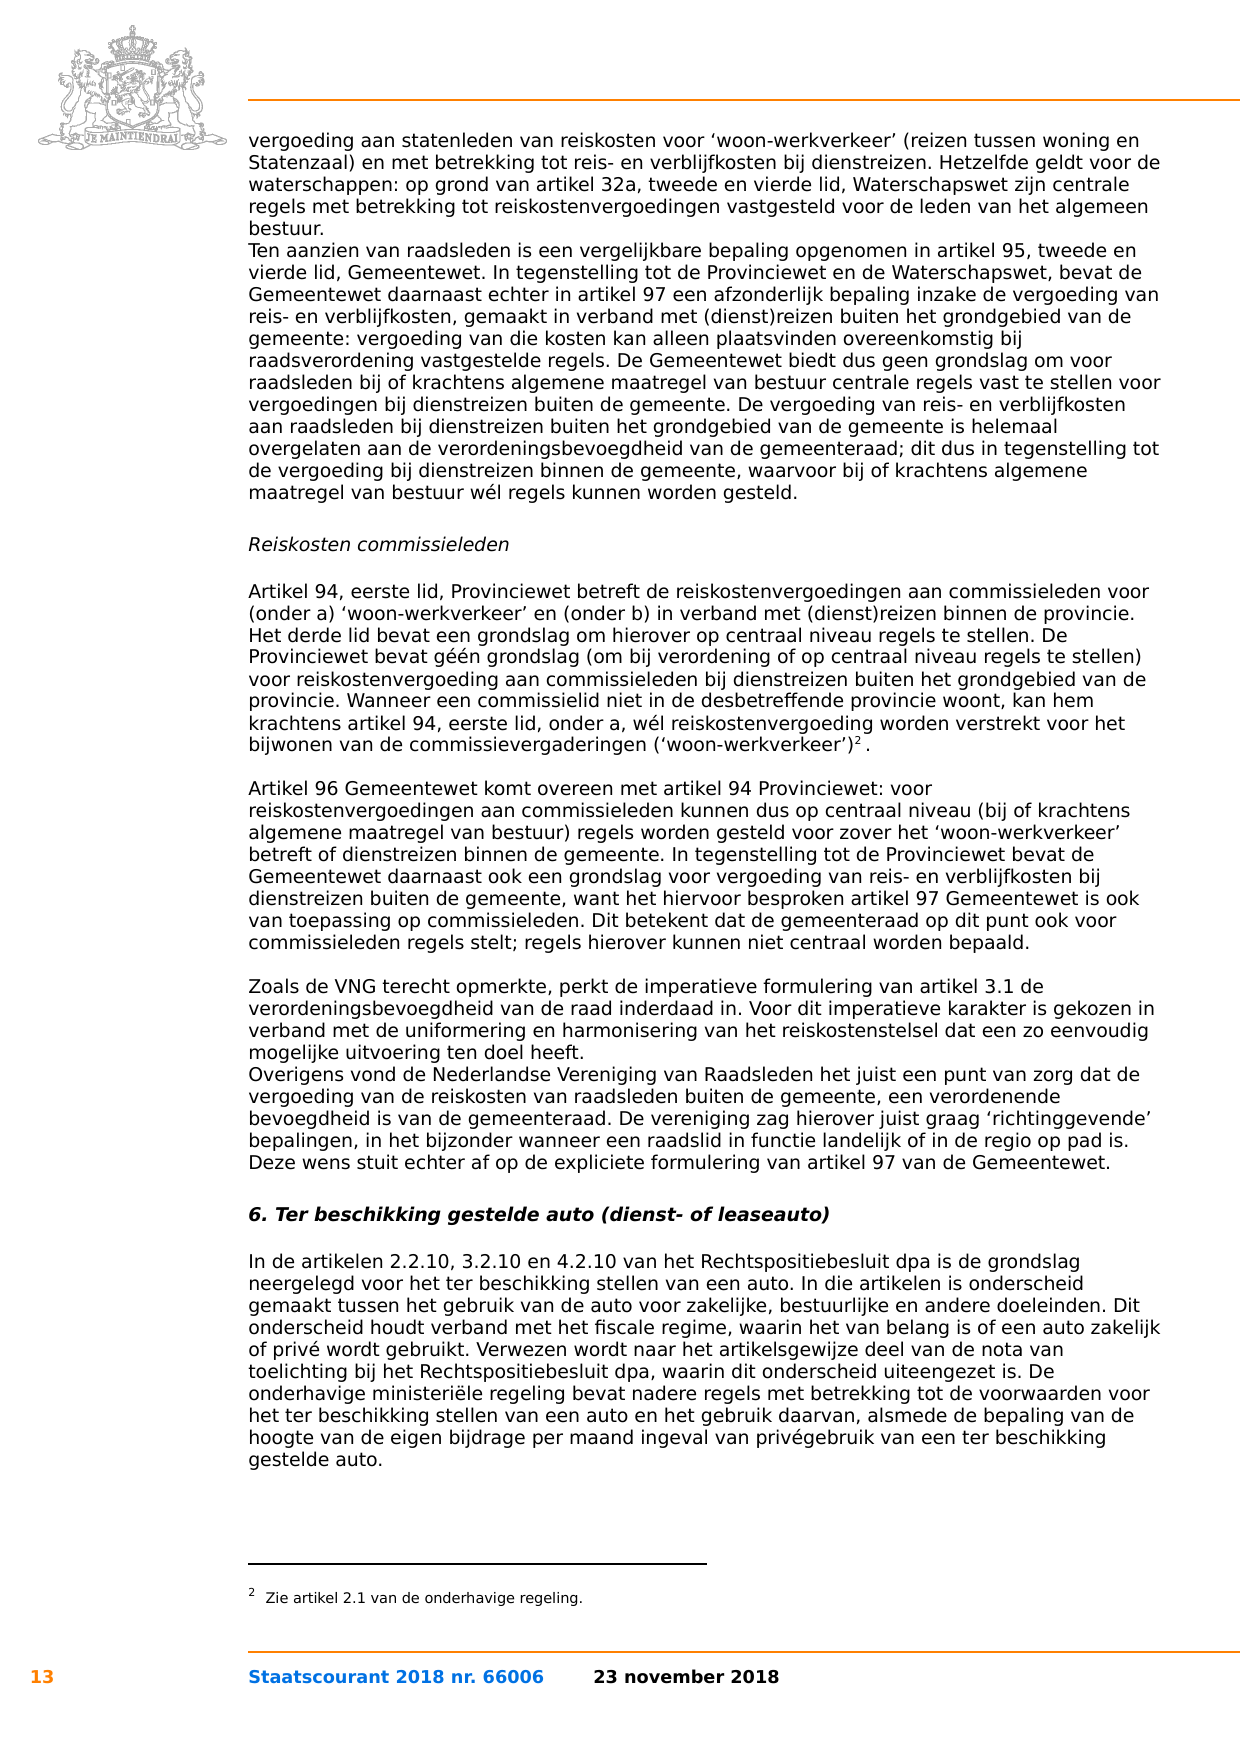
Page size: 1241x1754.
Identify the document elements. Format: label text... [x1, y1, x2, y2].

text In de artikelen 2.2.10, 3.2.10 en 4.2.10 van het Rechtspositiebesluit dpa is de grondslag neergelegd voor het ter beschikking stellen van een auto. In die artikelen is onderscheid gemaakt tussen het gebruik van de auto voor zakelijke, bestuurlijke en andere doeleinden. Dit onderscheid houdt verband met het fiscale regime, waarin het van belang is of een auto zakelijk of privé wordt gebruikt. Verwezen wordt naar het artikelsgewijze deel van de nota van toelichting bij het Rechtspositiebesluit dpa, waarin dit onderscheid uiteengezet is. De onderhavige ministeriële regeling bevat nadere regels met betrekking tot de voorwaarden voor het ter beschikking stellen van een auto en het gebruik daarvan, alsmede de bepaling van de hoogte van de eigen bijdrage per maand ingeval van privégebruik van een ter beschikking gestelde auto. [248, 1251, 1163, 1471]
text Artikel 94, eerste lid, Provinciewet betreft de reiskostenvergoedingen aan commissieleden voor (onder a) ‘woon-werkverkeer’ en (onder b) in verband met (dienst)reizen binnen de provincie. Het derde lid bevat een grondslag om hierover op centraal niveau regels te stellen. De Provinciewet bevat géén grondslag (om bij verordening of op centraal niveau regels te stellen) voor reiskostenvergoeding aan commissieleden bij dienstreizen buiten het grondgebied van de provincie. Wanneer een commissielid niet in de desbetreffende provincie woont, kan hem krachtens artikel 94, eerste lid, onder a, wél reiskostenvergoeding worden verstrekt voor het bijwonen van de commissievergaderingen (‘woon-werkverkeer’). [248, 581, 1163, 756]
text Zoals de VNG terecht opmerkte, perkt de imperatieve formulering van artikel 3.1 de verordeningsbevoegdheid van de raad inderdaad in. Voor dit imperatieve karakter is gekozen in verband met de uniformering en harmonisering van het reiskostenstelsel dat een zo eenvoudig mogelijke uitvoering ten doel heeft. [248, 976, 1163, 1064]
picture [38, 25, 227, 150]
text Artikel 96 Gemeentewet komt overeen met artikel 94 Provinciewet: voor reiskostenvergoedingen aan commissieleden kunnen dus op centraal niveau (bij of krachtens algemene maatregel van bestuur) regels worden gesteld voor zover het ‘woon-werkverkeer’ betreft of dienstreizen binnen de gemeente. In tegenstelling tot de Provinciewet bevat de Gemeentewet daarnaast ook een grondslag voor vergoeding van reis- en verblijfkosten bij dienstreizen buiten de gemeente, want het hiervoor besproken artikel 97 Gemeentewet is ook van toepassing op commissieleden. Dit betekent dat de gemeenteraad op dit punt ook voor commissieleden regels stelt; regels hierover kunnen niet centraal worden bepaald. [248, 778, 1163, 954]
subtitle 6. Ter beschikking gestelde auto (dienst- of leaseauto) [248, 1204, 1163, 1226]
text Ten aanzien van raadsleden is een vergelijkbare bepaling opgenomen in artikel 95, tweede en vierde lid, Gemeentewet. In tegenstelling tot de Provinciewet en de Waterschapswet, bevat de Gemeentewet daarnaast echter in artikel 97 een afzonderlijk bepaling inzake de vergoeding van reis- en verblijfkosten, gemaakt in verband met (dienst)reizen buiten het grondgebied van de gemeente: vergoeding van die kosten kan alleen plaatsvinden overeenkomstig bij raadsverordening vastgestelde regels. De Gemeentewet biedt dus geen grondslag om voor raadsleden bij of krachtens algemene maatregel van bestuur centrale regels vast te stellen voor vergoedingen bij dienstreizen buiten de gemeente. De vergoeding van reis- en verblijfkosten aan raadsleden bij dienstreizen buiten het grondgebied van de gemeente is helemaal overgelaten aan de verordeningsbevoegdheid van de gemeenteraad; dit dus in tegenstelling tot de vergoeding bij dienstreizen binnen de gemeente, waarvoor bij of krachtens algemene maatregel van bestuur wél regels kunnen worden gesteld. [248, 240, 1163, 503]
text Zie artikel 2.1 van de onderhavige regeling. [248, 1586, 1163, 1608]
text Overigens vond de Nederlandse Vereniging van Raadsleden het juist een punt van zorg dat de vergoeding van de reiskosten van raadsleden buiten de gemeente, een verordenende bevoegdheid is van de gemeenteraad. De vereniging zag hierover juist graag ‘richtinggevende’ bepalingen, in het bijzonder wanneer een raadslid in functie landelijk of in de regio op pad is. Deze wens stuit echter af op de expliciete formulering van artikel 97 van de Gemeentewet. [248, 1064, 1163, 1174]
text vergoeding aan statenleden van reiskosten voor ‘woon-werkverkeer’ (reizen tussen woning en Statenzaal) en met betrekking tot reis- en verblijfkosten bij dienstreizen. Hetzelfde geldt voor de waterschappen: op grond van artikel 32a, tweede en vierde lid, Waterschapswet zijn centrale regels met betrekking tot reiskostenvergoedingen vastgesteld voor de leden van het algemeen bestuur. [248, 130, 1163, 240]
subtitle Reiskosten commissieleden [248, 533, 1163, 556]
